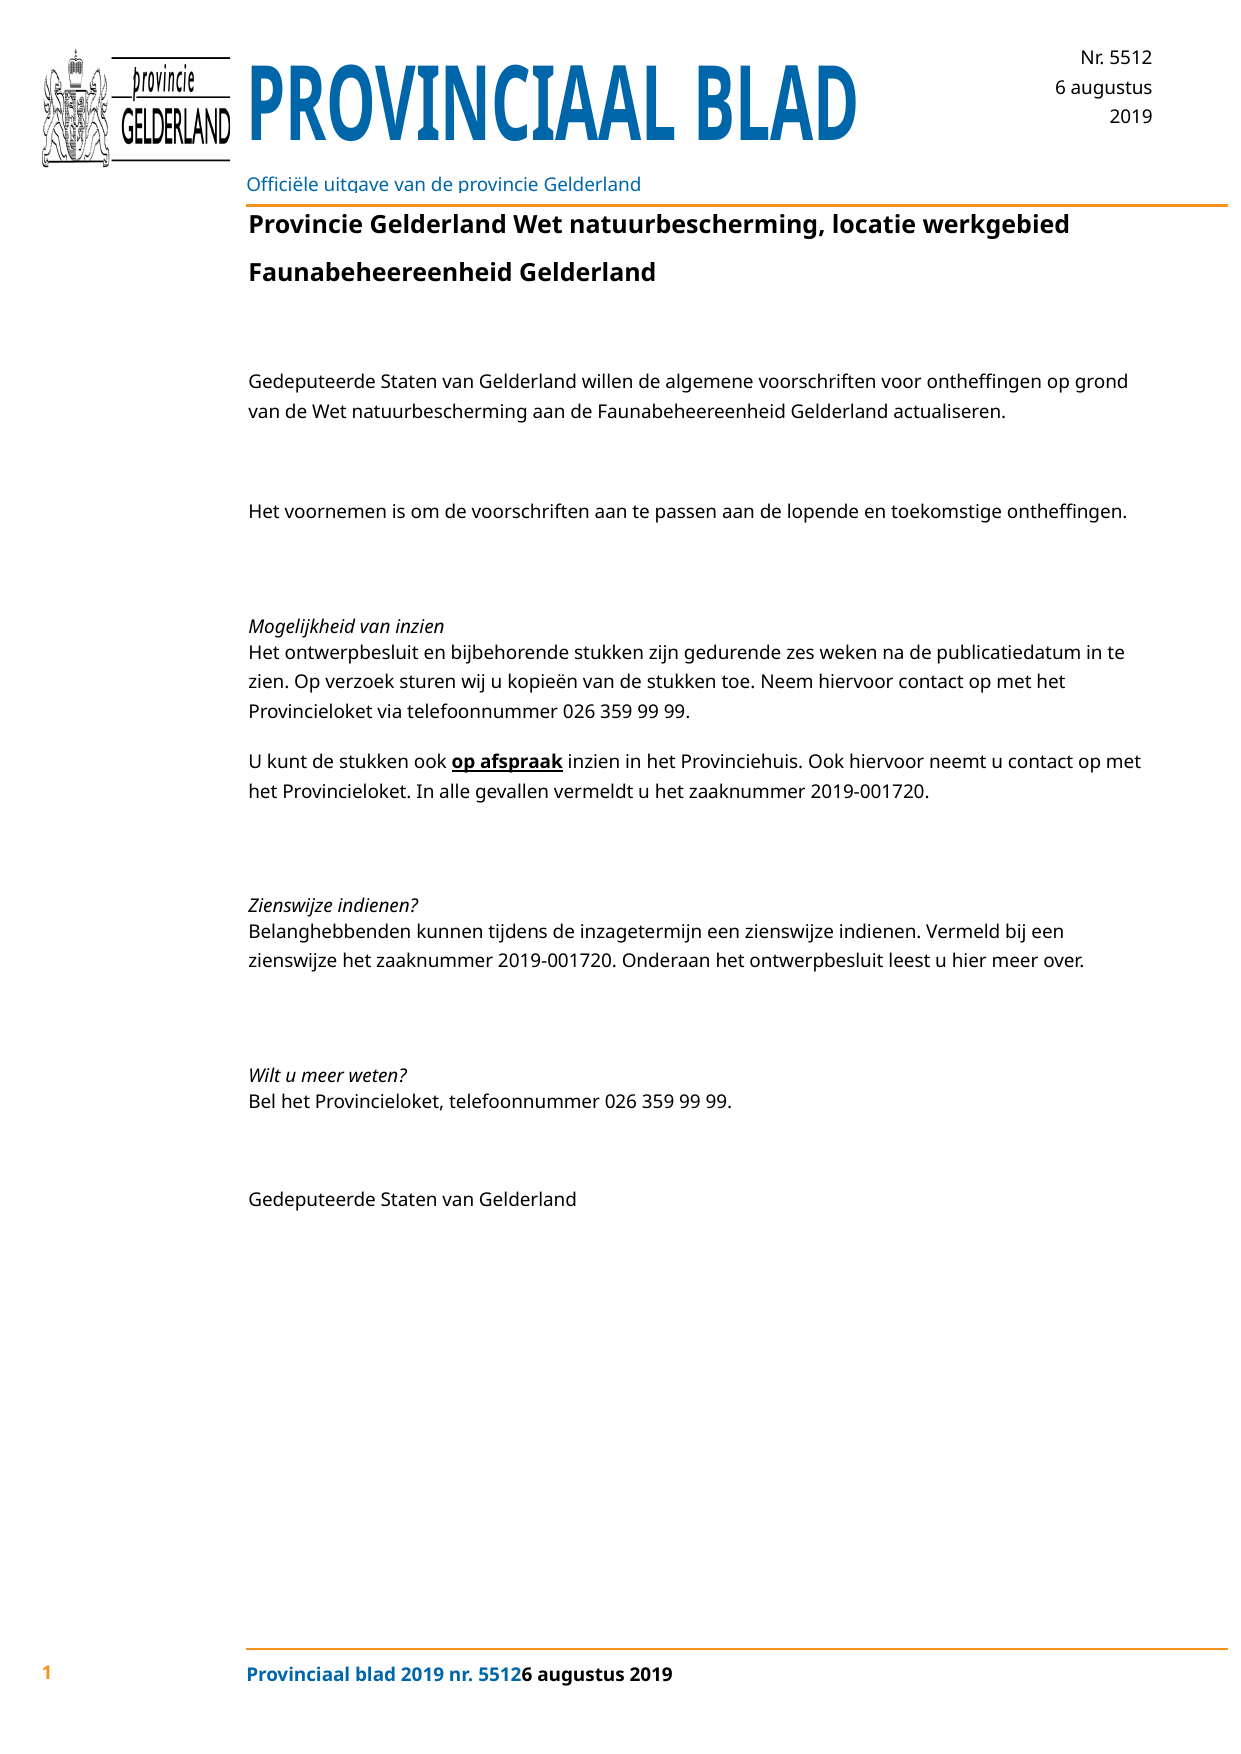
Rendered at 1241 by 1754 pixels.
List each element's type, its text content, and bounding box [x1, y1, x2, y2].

text Het ontwerpbesluit en bijbehorende stukken zijn gedurende zes weken na de publicatiedatum in te zien. Op verzoek sturen wij u kopieën van de stukken toe. Neem hiervoor contact op met het Provincieloket via telefoonnummer 026 359 99 99. [248, 639, 1152, 724]
text Bel het Provincieloket, telefoonnummer 026 359 99 99. [248, 1088, 1152, 1113]
text Het voornemen is om de voorschriften aan te passen aan de lopende en toekomstige ontheffingen. [248, 499, 1152, 524]
text Mogelijkheid van inzien [248, 613, 1152, 639]
text Belanghebbenden kunnen tijdens de inzagetermijn een zienswijze indienen. Vermeld bij een zienswijze het zaaknummer 2019-001720. Onderaan het ontwerpbesluit leest u hier meer over. [248, 918, 1152, 973]
text Wilt u meer weten? [248, 1062, 1152, 1088]
text Gedeputeerde Staten van Gelderland [248, 1186, 1152, 1212]
text Gedeputeerde Staten van Gelderland willen de algemene voorschriften voor ontheffingen op grond van de Wet natuurbescherming aan de Faunabeheereenheid Gelderland actualiseren. [248, 368, 1152, 424]
text Provincie Gelderland Wet natuurbescherming, locatie werkgebied Faunabeheereenheid Gelderland [248, 207, 1152, 288]
text Zienswijze indienen? [248, 892, 1152, 918]
picture [41, 47, 231, 172]
text U kunt de stukken ook op afspraak inzien in het Provinciehuis. Ook hiervoor neemt u contact op met het Provincieloket. In alle gevallen vermeldt u het zaaknummer 2019-001720. [248, 748, 1152, 804]
